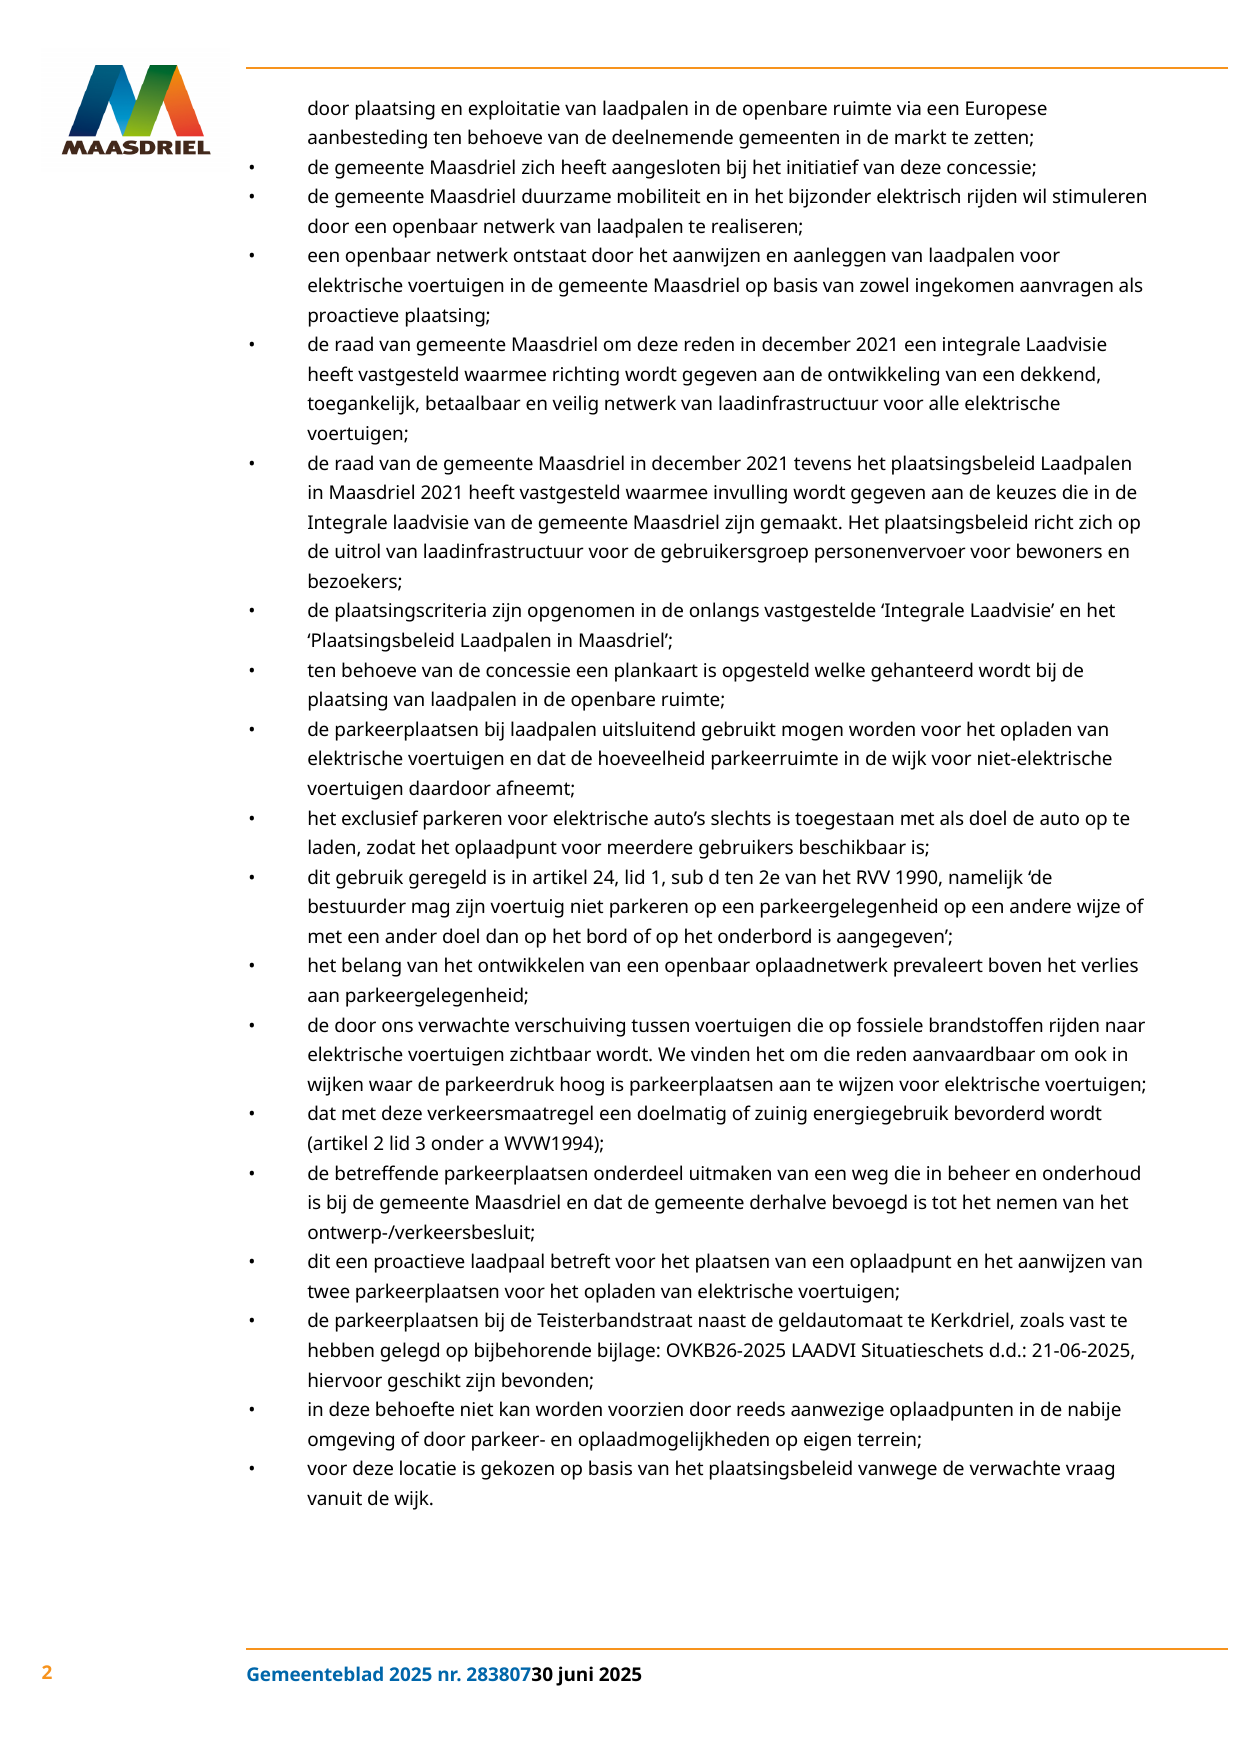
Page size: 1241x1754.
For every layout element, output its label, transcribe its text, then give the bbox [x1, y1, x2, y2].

list door plaatsing en exploitatie van laadpalen in de openbare ruimte via een Europese aanbesteding ten behoeve van de deelnemende gemeenten in de markt te zetten; [248, 95, 1152, 150]
list de raad van de gemeente Maasdriel in december 2021 tevens het plaatsingsbeleid Laadpalen in Maasdriel 2021 heeft vastgesteld waarmee invulling wordt gegeven aan de keuzes die in de Integrale laadvisie van de gemeente Maasdriel zijn gemaakt. Het plaatsingsbeleid richt zich op de uitrol van laadinfrastructuur voor de gebruikersgroep personenvervoer voor bewoners en bezoekers; [248, 450, 1152, 594]
list dit een proactieve laadpaal betreft voor het plaatsen van een oplaadpunt en het aanwijzen van twee parkeerplaatsen voor het opladen van elektrische voertuigen; [248, 1248, 1152, 1304]
list het belang van het ontwikkelen van een openbaar oplaadnetwerk prevaleert boven het verlies aan parkeergelegenheid; [248, 953, 1152, 1008]
list ten behoeve van de concessie een plankaart is opgesteld welke gehanteerd wordt bij de plaatsing van laadpalen in de openbare ruimte; [248, 657, 1152, 712]
list een openbaar netwerk ontstaat door het aanwijzen en aanleggen van laadpalen voor elektrische voertuigen in de gemeente Maasdriel op basis van zowel ingekomen aanvragen als proactieve plaatsing; [248, 243, 1152, 328]
list de parkeerplaatsen bij de Teisterbandstraat naast de geldautomaat te Kerkdriel, zoals vast te hebben gelegd op bijbehorende bijlage: OVKB26-2025 LAADVI Situatieschets d.d.: 21-06-2025, hiervoor geschikt zijn bevonden; [248, 1308, 1152, 1393]
list in deze behoefte niet kan worden voorzien door reeds aanwezige oplaadpunten in de nabije omgeving of door parkeer- en oplaadmogelijkheden op eigen terrein; [248, 1396, 1152, 1452]
picture [41, 47, 231, 172]
list dit gebruik geregeld is in artikel 24, lid 1, sub d ten 2e van het RVV 1990, namelijk ‘de bestuurder mag zijn voertuig niet parkeren op een parkeergelegenheid op een andere wijze of met een ander doel dan op het bord of op het onderbord is aangegeven’; [248, 864, 1152, 949]
list de door ons verwachte verschuiving tussen voertuigen die op fossiele brandstoffen rijden naar elektrische voertuigen zichtbaar wordt. We vinden het om die reden aanvaardbaar om ook in wijken waar de parkeerdruk hoog is parkeerplaatsen aan te wijzen voor elektrische voertuigen; [248, 1012, 1152, 1097]
list de betreffende parkeerplaatsen onderdeel uitmaken van een weg die in beheer en onderhoud is bij de gemeente Maasdriel en dat de gemeente derhalve bevoegd is tot het nemen van het ontwerp-/verkeersbesluit; [248, 1160, 1152, 1245]
list dat met deze verkeersmaatregel een doelmatig of zuinig energiegebruik bevorderd wordt (artikel 2 lid 3 onder a WVW1994); [248, 1101, 1152, 1156]
list de parkeerplaatsen bij laadpalen uitsluitend gebruikt mogen worden voor het opladen van elektrische voertuigen en dat de hoeveelheid parkeerruimte in de wijk voor niet-elektrische voertuigen daardoor afneemt; [248, 716, 1152, 801]
list de plaatsingscriteria zijn opgenomen in de onlangs vastgestelde ‘Integrale Laadvisie’ en het ‘Plaatsingsbeleid Laadpalen in Maasdriel’; [248, 598, 1152, 653]
list de gemeente Maasdriel duurzame mobiliteit en in het bijzonder elektrisch rijden wil stimuleren door een openbaar netwerk van laadpalen te realiseren; [248, 183, 1152, 239]
list het exclusief parkeren voor elektrische auto’s slechts is toegestaan met als doel de auto op te laden, zodat het oplaadpunt voor meerdere gebruikers beschikbaar is; [248, 805, 1152, 860]
list voor deze locatie is gekozen op basis van het plaatsingsbeleid vanwege de verwachte vraag vanuit de wijk. [248, 1456, 1152, 1511]
list de raad van gemeente Maasdriel om deze reden in december 2021 een integrale Laadvisie heeft vastgesteld waarmee richting wordt gegeven aan de ontwikkeling van een dekkend, toegankelijk, betaalbaar en veilig netwerk van laadinfrastructuur voor alle elektrische voertuigen; [248, 331, 1152, 446]
list de gemeente Maasdriel zich heeft aangesloten bij het initiatief van deze concessie; [248, 154, 1152, 180]
